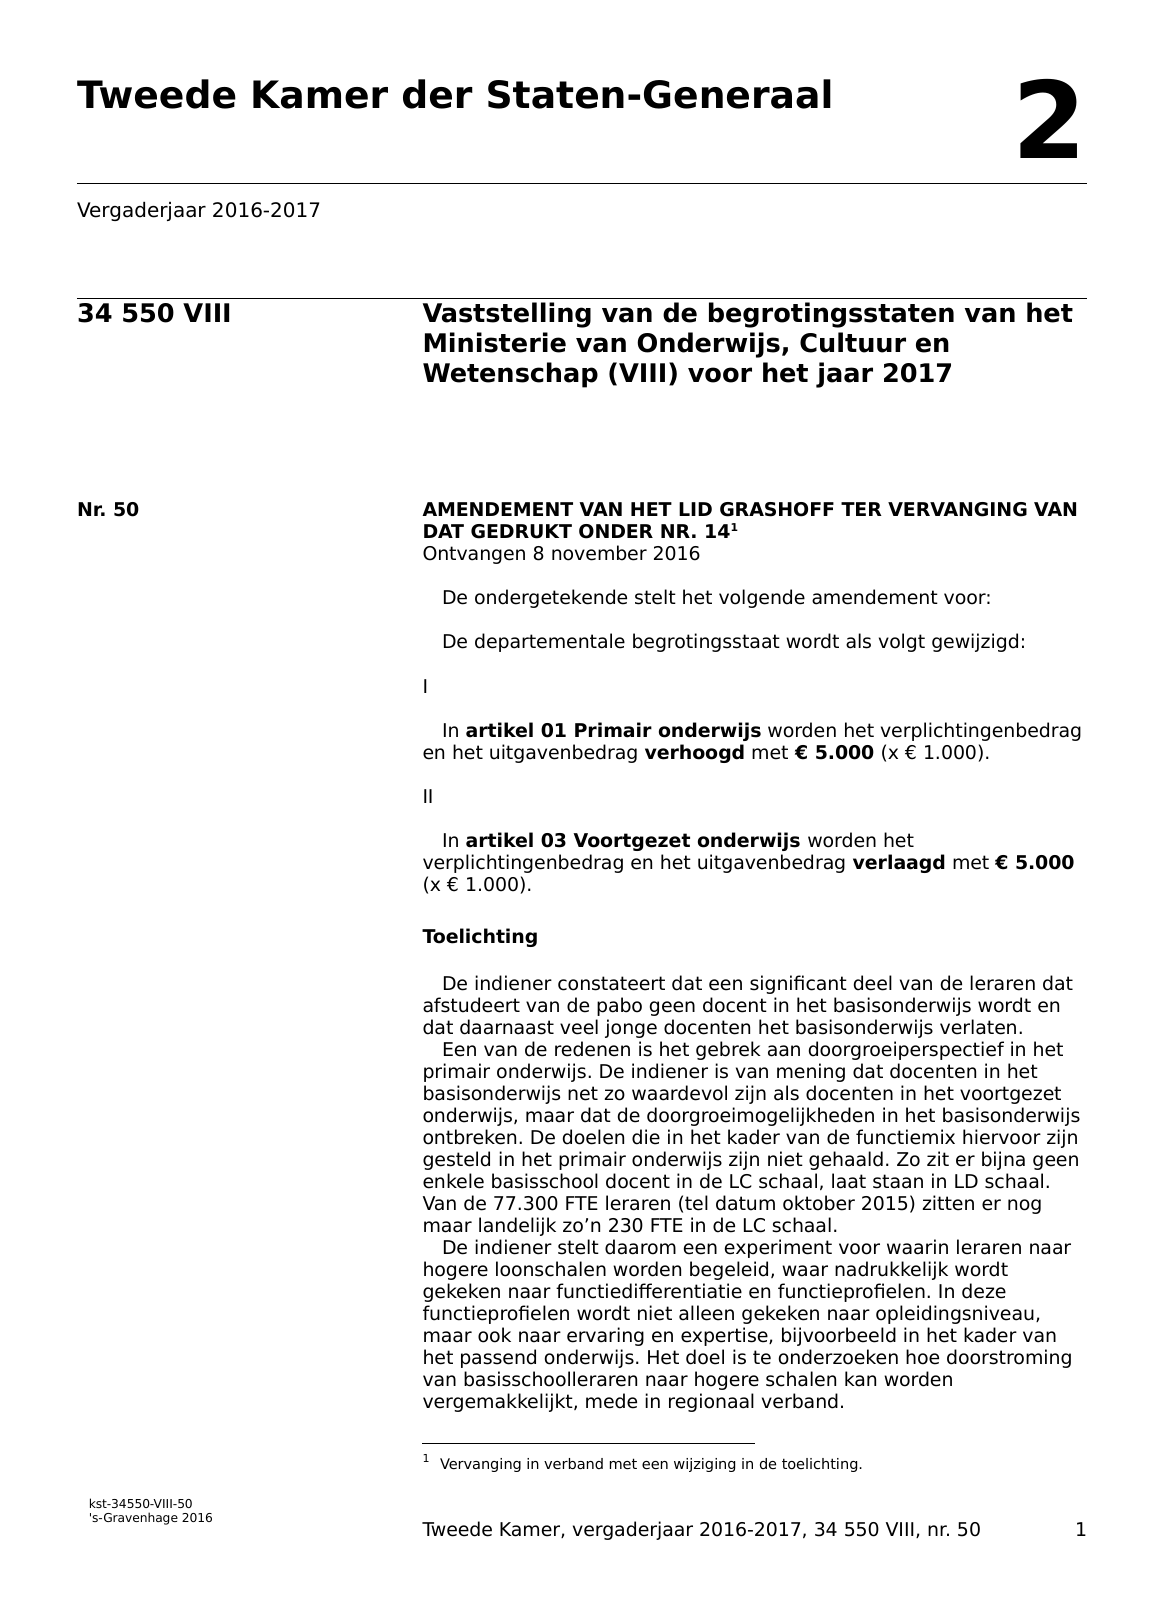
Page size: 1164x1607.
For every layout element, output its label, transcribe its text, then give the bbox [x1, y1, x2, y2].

text De indiener constateert dat een significant deel van de leraren dat afstudeert van de pabo geen docent in het basisonderwijs wordt en dat daarnaast veel jonge docenten het basisonderwijs verlaten. [422, 973, 1087, 1039]
text kst-34550-VIII-50 [88, 1497, 323, 1511]
text 's-Gravenhage 2016 [88, 1511, 323, 1525]
text I [422, 676, 1087, 697]
table_header Tweede Kamer der Staten-Generaal [77, 59, 886, 183]
subtitle Toelichting [422, 926, 1087, 948]
text Ontvangen 8 november 2016 [422, 543, 1087, 565]
text II [422, 786, 1087, 808]
text De ondergetekende stelt het volgende amendement voor: [422, 587, 1087, 609]
text De departementale begrotingsstaat wordt als volgt gewijzigd: [422, 631, 1087, 653]
text Een van de redenen is het gebrek aan doorgroeiperspectief in het primair onderwijs. De indiener is van mening dat docenten in het basisonderwijs net zo waardevol zijn als docenten in het voortgezet onderwijs, maar dat de doorgroeimogelijkheden in het basisonderwijs ontbreken. De doelen die in het kader van de functiemix hiervoor zijn gesteld in het primair onderwijs zijn niet gehaald. Zo zit er bijna geen enkele basisschool docent in de LC schaal, laat staan in LD schaal. Van de 77.300 FTE leraren (tel datum oktober 2015) zitten er nog maar landelijk zo’n 230 FTE in de LC schaal. [422, 1039, 1087, 1237]
text Vervanging in verband met een wijziging in de toelichting. [422, 1452, 1087, 1474]
text De indiener stelt daarom een experiment voor waarin leraren naar hogere loonschalen worden begeleid, waar nadrukkelijk wordt gekeken naar functiedifferentiatie en functieprofielen. In deze functieprofielen wordt niet alleen gekeken naar opleidingsniveau, maar ook naar ervaring en expertise, bijvoorbeeld in het kader van het passend onderwijs. Het doel is te onderzoeken hoe doorstroming van basisschoolleraren naar hogere schalen kan worden vergemakkelijkt, mede in regionaal verband. [422, 1237, 1087, 1412]
table_cell Vergaderjaar 2016-2017 [77, 184, 1087, 298]
text In artikel 01 Primair onderwijs worden het verplichtingenbedrag en het uitgavenbedrag verhoogd met € 5.000 (x € 1.000). [422, 720, 1087, 764]
table_header 2 [886, 59, 1087, 183]
subtitle Nr. 50 AMENDEMENT VAN HET LID GRASHOFF TER VERVANGING VAN DAT GEDRUKT ONDER NR. 14 [77, 499, 1087, 543]
text In artikel 03 Voortgezet onderwijs worden het verplichtingenbedrag en het uitgavenbedrag verlaagd met € 5.000 (x € 1.000). [422, 830, 1087, 896]
subtitle 34 550 VIII Vaststelling van de begrotingsstaten van het Ministerie van Onderwijs, Cultuur en Wetenschap (VIII) voor het jaar 2017 [77, 299, 1087, 388]
